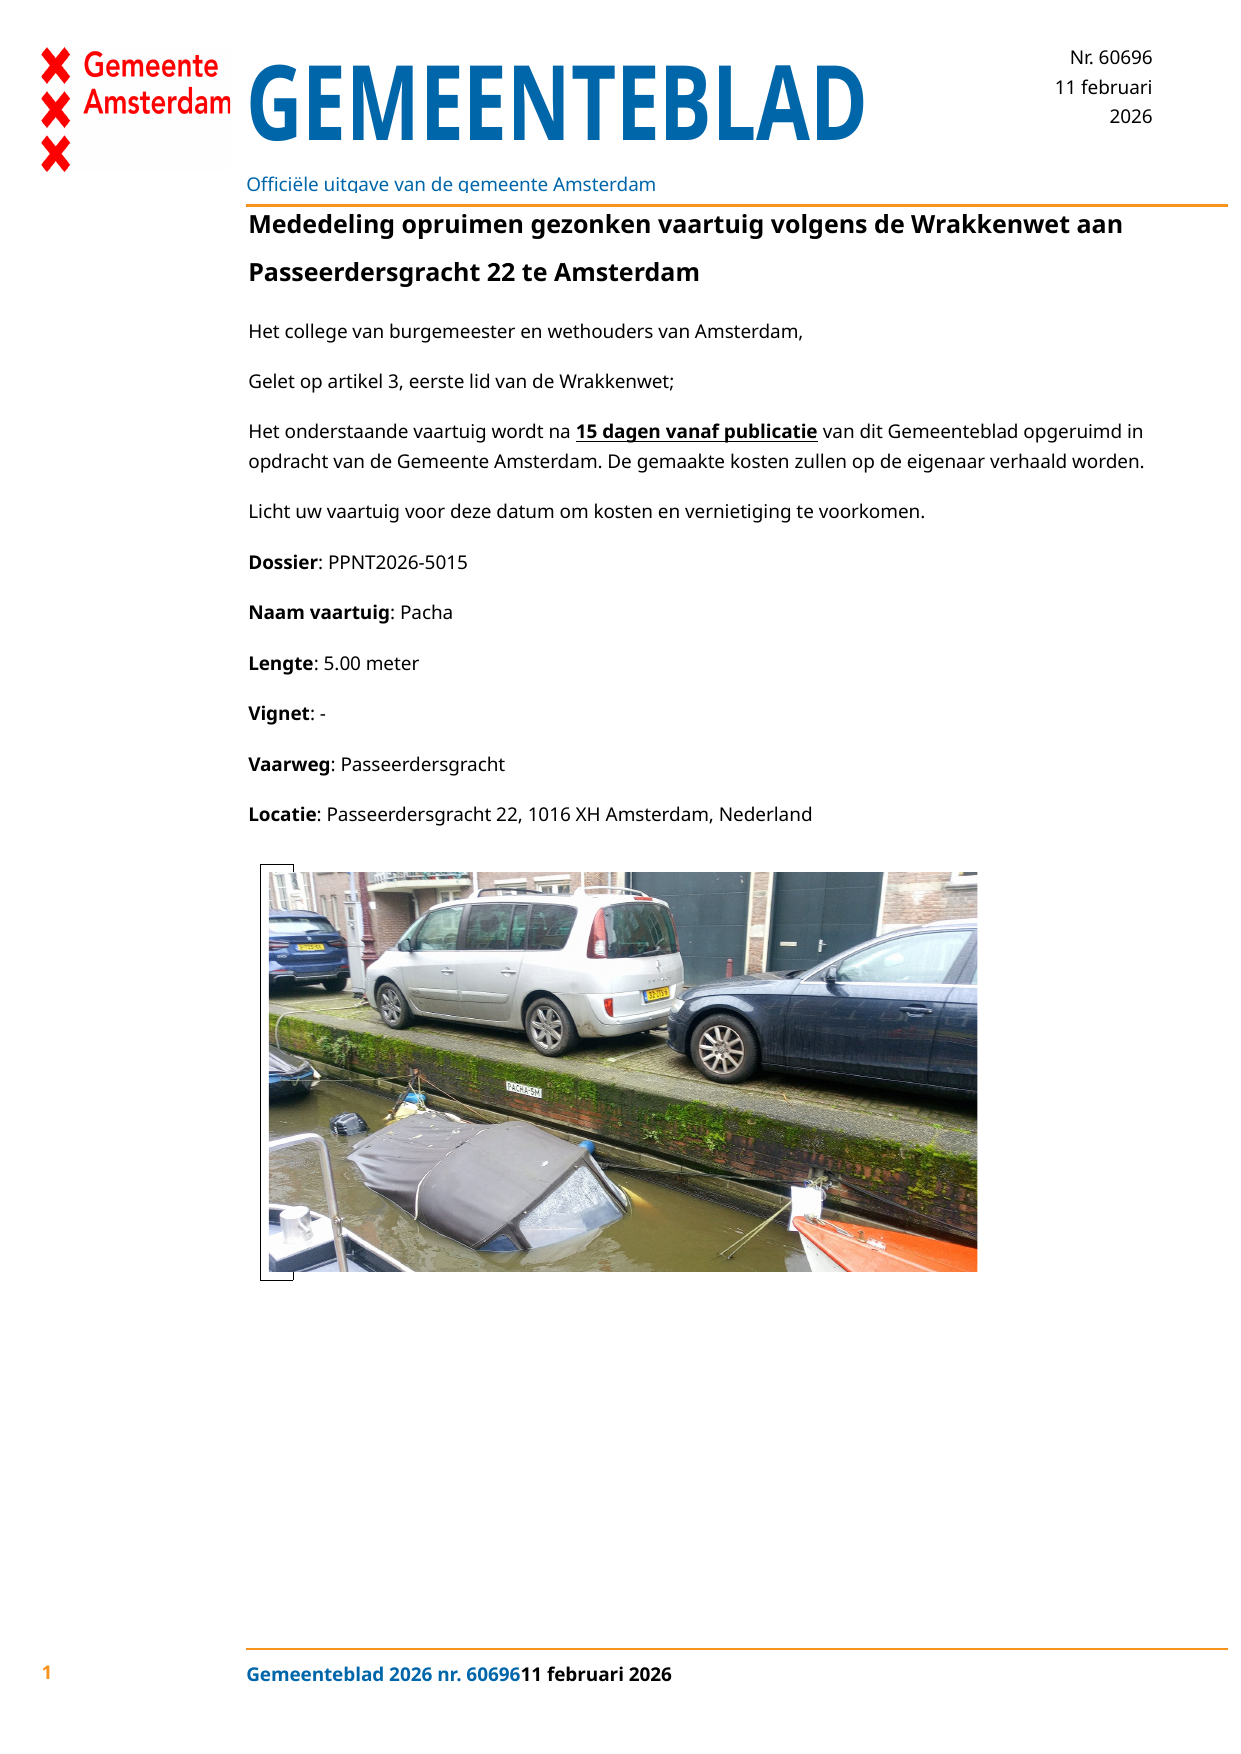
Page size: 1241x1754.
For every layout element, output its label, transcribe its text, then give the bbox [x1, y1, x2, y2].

text Vignet: - [248, 700, 1152, 726]
text Licht uw vaartuig voor deze datum om kosten en vernietiging te voorkomen. [248, 499, 1152, 524]
text Dossier: PPNT2026-5015 [248, 549, 1152, 575]
text Het onderstaande vaartuig wordt na 15 dagen vanaf publicatie van dit Gemeenteblad opgeruimd in opdracht van de Gemeente Amsterdam. De gemaakte kosten zullen op de eigenaar verhaald worden. [248, 419, 1152, 474]
text Lengte: 5.00 meter [248, 650, 1152, 676]
picture [268, 872, 978, 1272]
picture [41, 47, 231, 172]
text Mededeling opruimen gezonken vaartuig volgens de Wrakkenwet aan Passeerdersgracht 22 te Amsterdam [248, 207, 1152, 288]
text Het college van burgemeester en wethouders van Amsterdam, [248, 318, 1152, 344]
text Gelet op artikel 3, eerste lid van de Wrakkenwet; [248, 368, 1152, 394]
text Vaarweg: Passeerdersgracht [248, 751, 1152, 777]
text Naam vaartuig: Pacha [248, 599, 1152, 625]
text Locatie: Passeerdersgracht 22, 1016 XH Amsterdam, Nederland [248, 801, 1152, 827]
